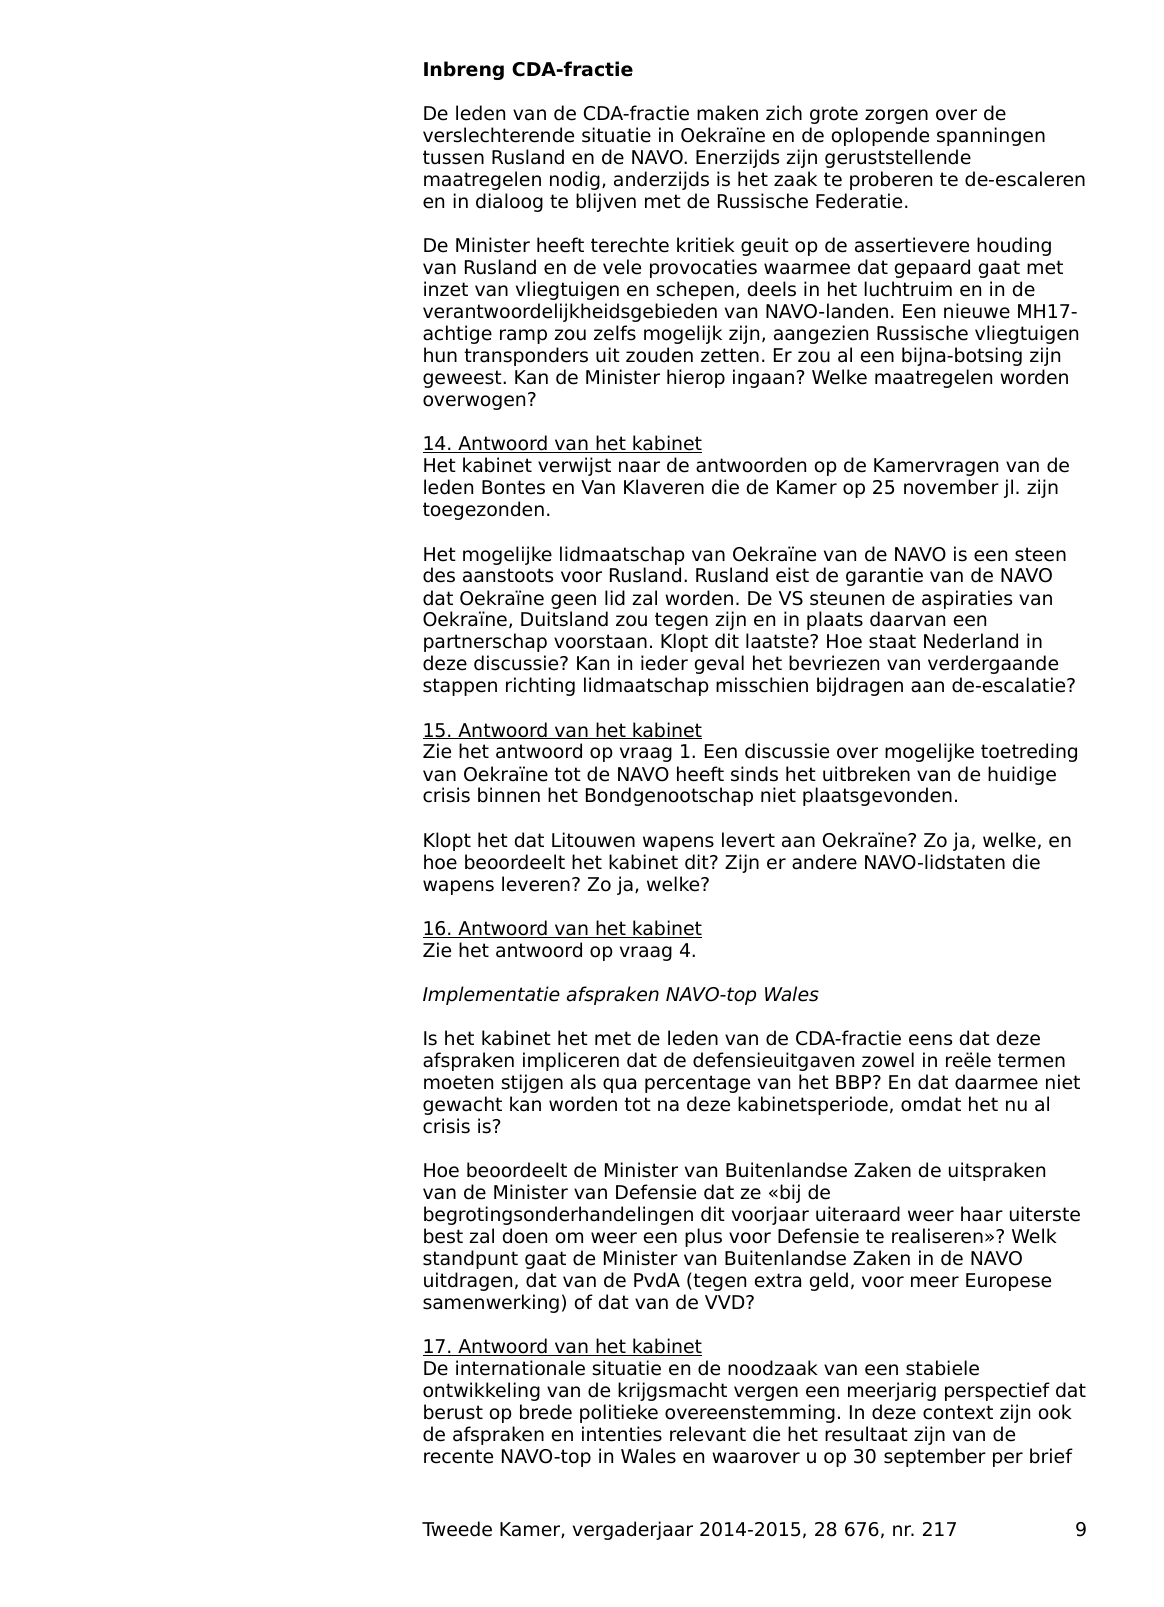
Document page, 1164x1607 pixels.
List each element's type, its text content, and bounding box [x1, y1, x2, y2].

text Zie het antwoord op vraag 4. [422, 940, 1087, 962]
subtitle Implementatie afspraken NAVO-top Wales [422, 984, 1087, 1006]
text Klopt het dat Litouwen wapens levert aan Oekraïne? Zo ja, welke, en hoe beoordeelt het kabinet dit? Zijn er andere NAVO-lidstaten die wapens leveren? Zo ja, welke? [422, 829, 1087, 896]
text Hoe beoordeelt de Minister van Buitenlandse Zaken de uitspraken van de Minister van Defensie dat ze «bij de begrotingsonderhandelingen dit voorjaar uiteraard weer haar uiterste best zal doen om weer een plus voor Defensie te realiseren»? Welk standpunt gaat de Minister van Buitenlandse Zaken in de NAVO uitdragen, dat van de PvdA (tegen extra geld, voor meer Europese samenwerking) of dat van de VVD? [422, 1160, 1087, 1314]
text De leden van de CDA-fractie maken zich grote zorgen over de verslechterende situatie in Oekraïne en de oplopende spanningen tussen Rusland en de NAVO. Enerzijds zijn geruststellende maatregelen nodig, anderzijds is het zaak te proberen te de-escaleren en in dialoog te blijven met de Russische Federatie. [422, 103, 1087, 213]
text 14. Antwoord van het kabinet [422, 433, 1087, 455]
text De internationale situatie en de noodzaak van een stabiele ontwikkeling van de krijgsmacht vergen een meerjarig perspectief dat berust op brede politieke overeenstemming. In deze context zijn ook de afspraken en intenties relevant die het resultaat zijn van de recente NAVO-top in Wales en waarover u op 30 september per brief [422, 1358, 1087, 1468]
text 17. Antwoord van het kabinet [422, 1336, 1087, 1358]
text Zie het antwoord op vraag 1. Een discussie over mogelijke toetreding van Oekraïne tot de NAVO heeft sinds het uitbreken van de huidige crisis binnen het Bondgenootschap niet plaatsgevonden. [422, 741, 1087, 807]
text 16. Antwoord van het kabinet [422, 918, 1087, 940]
subtitle Inbreng CDA-fractie [422, 59, 1087, 81]
text De Minister heeft terechte kritiek geuit op de assertievere houding van Rusland en de vele provocaties waarmee dat gepaard gaat met inzet van vliegtuigen en schepen, deels in het luchtruim en in de verantwoordelijkheidsgebieden van NAVO-landen. Een nieuwe MH17-achtige ramp zou zelfs mogelijk zijn, aangezien Russische vliegtuigen hun transponders uit zouden zetten. Er zou al een bijna-botsing zijn geweest. Kan de Minister hierop ingaan? Welke maatregelen worden overwogen? [422, 235, 1087, 411]
text Het mogelijke lidmaatschap van Oekraïne van de NAVO is een steen des aanstoots voor Rusland. Rusland eist de garantie van de NAVO dat Oekraïne geen lid zal worden. De VS steunen de aspiraties van Oekraïne, Duitsland zou tegen zijn en in plaats daarvan een partnerschap voorstaan. Klopt dit laatste? Hoe staat Nederland in deze discussie? Kan in ieder geval het bevriezen van verdergaande stappen richting lidmaatschap misschien bijdragen aan de-escalatie? [422, 543, 1087, 697]
text Is het kabinet het met de leden van de CDA-fractie eens dat deze afspraken impliceren dat de defensieuitgaven zowel in reële termen moeten stijgen als qua percentage van het BBP? En dat daarmee niet gewacht kan worden tot na deze kabinetsperiode, omdat het nu al crisis is? [422, 1028, 1087, 1138]
text 15. Antwoord van het kabinet [422, 719, 1087, 741]
text Het kabinet verwijst naar de antwoorden op de Kamervragen van de leden Bontes en Van Klaveren die de Kamer op 25 november jl. zijn toegezonden. [422, 455, 1087, 521]
